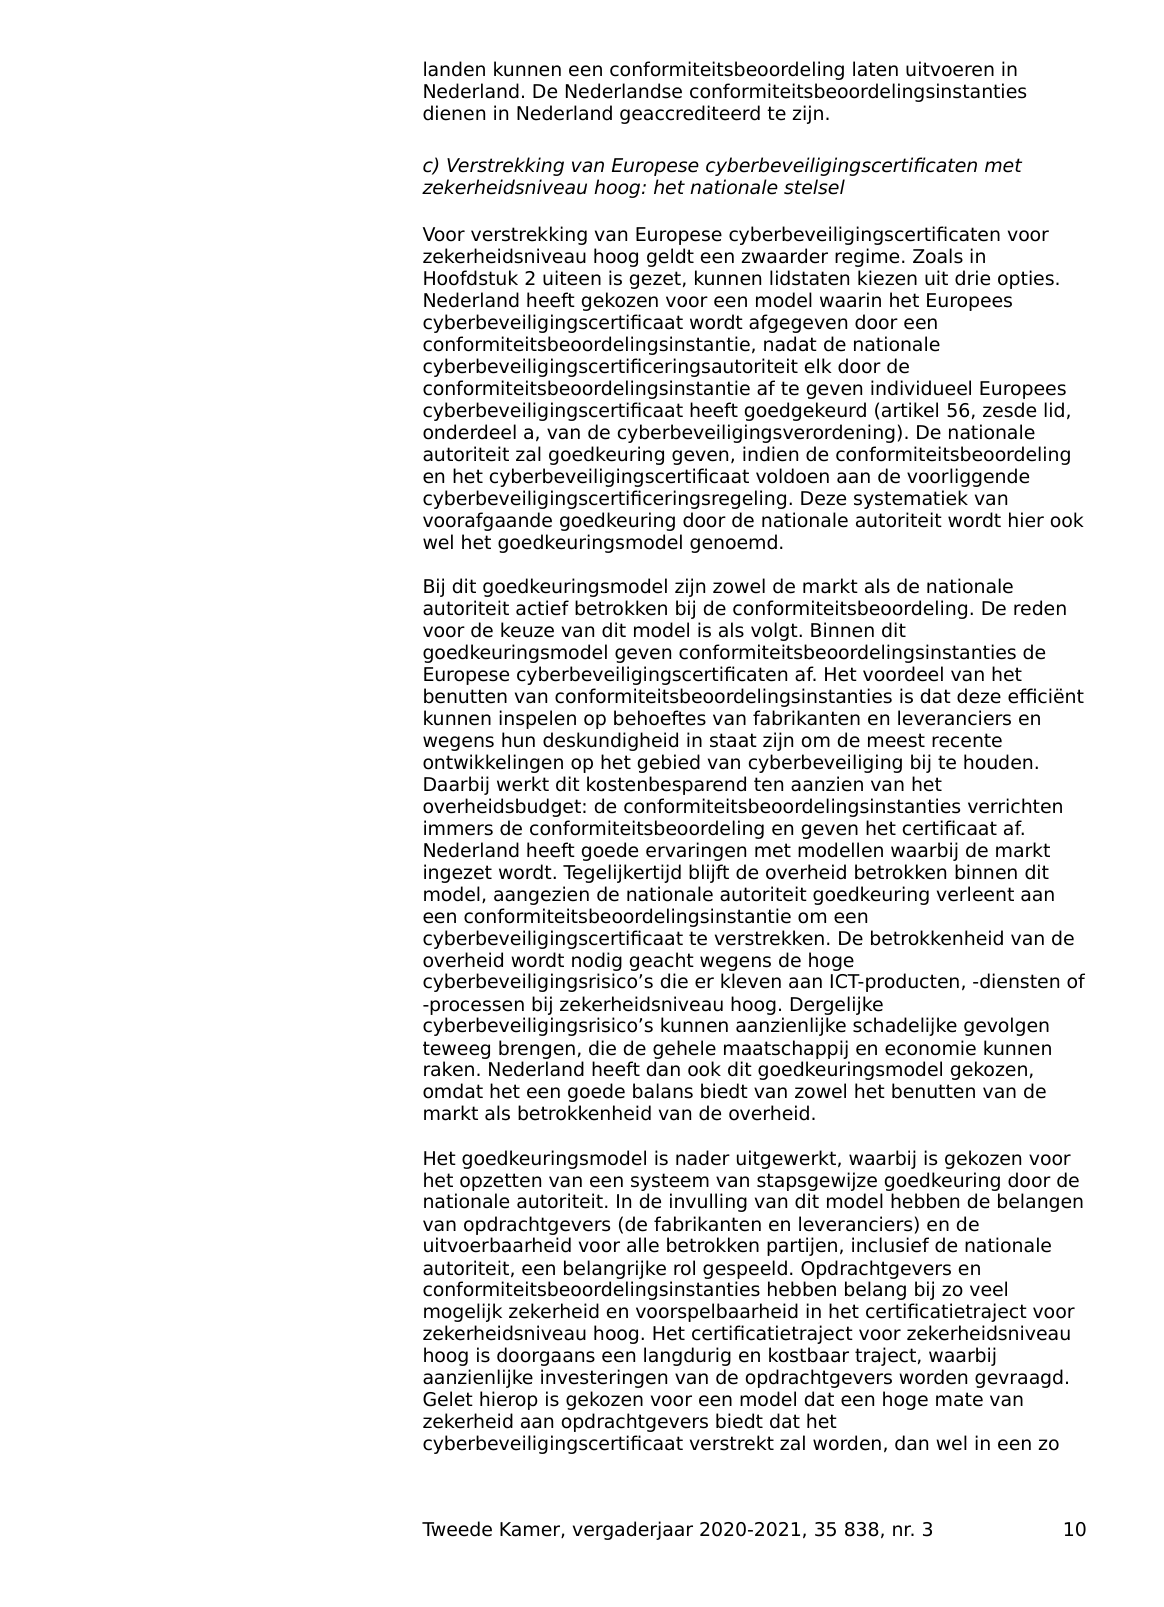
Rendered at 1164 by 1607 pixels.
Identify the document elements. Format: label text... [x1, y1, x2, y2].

subtitle c) Verstrekking van Europese cyberbeveiligingscertificaten met zekerheidsniveau hoog: het nationale stelsel [422, 155, 1087, 199]
text landen kunnen een conformiteitsbeoordeling laten uitvoeren in Nederland. De Nederlandse conformiteitsbeoordelingsinstanties dienen in Nederland geaccrediteerd te zijn. [422, 59, 1087, 125]
text Voor verstrekking van Europese cyberbeveiligingscertificaten voor zekerheidsniveau hoog geldt een zwaarder regime. Zoals in Hoofdstuk 2 uiteen is gezet, kunnen lidstaten kiezen uit drie opties. Nederland heeft gekozen voor een model waarin het Europees cyberbeveiligingscertificaat wordt afgegeven door een conformiteitsbeoordelingsinstantie, nadat de nationale cyberbeveiligingscertificeringsautoriteit elk door de conformiteitsbeoordelingsinstantie af te geven individueel Europees cyberbeveiligingscertificaat heeft goedgekeurd (artikel 56, zesde lid, onderdeel a, van de cyberbeveiligingsverordening). De nationale autoriteit zal goedkeuring geven, indien de conformiteitsbeoordeling en het cyberbeveiligingscertificaat voldoen aan de voorliggende cyberbeveiligingscertificeringsregeling. Deze systematiek van voorafgaande goedkeuring door de nationale autoriteit wordt hier ook wel het goedkeuringsmodel genoemd. [422, 224, 1087, 554]
text Bij dit goedkeuringsmodel zijn zowel de markt als de nationale autoriteit actief betrokken bij de conformiteitsbeoordeling. De reden voor de keuze van dit model is als volgt. Binnen dit goedkeuringsmodel geven conformiteitsbeoordelingsinstanties de Europese cyberbeveiligingscertificaten af. Het voordeel van het benutten van conformiteitsbeoordelingsinstanties is dat deze efficiënt kunnen inspelen op behoeftes van fabrikanten en leveranciers en wegens hun deskundigheid in staat zijn om de meest recente ontwikkelingen op het gebied van cyberbeveiliging bij te houden. Daarbij werkt dit kostenbesparend ten aanzien van het overheidsbudget: de conformiteitsbeoordelingsinstanties verrichten immers de conformiteitsbeoordeling en geven het certificaat af. Nederland heeft goede ervaringen met modellen waarbij de markt ingezet wordt. Tegelijkertijd blijft de overheid betrokken binnen dit model, aangezien de nationale autoriteit goedkeuring verleent aan een conformiteitsbeoordelingsinstantie om een cyberbeveiligingscertificaat te verstrekken. De betrokkenheid van de overheid wordt nodig geacht wegens de hoge cyberbeveiligingsrisico’s die er kleven aan ICT-producten, -diensten of -processen bij zekerheidsniveau hoog. Dergelijke cyberbeveiligingsrisico’s kunnen aanzienlijke schadelijke gevolgen teweeg brengen, die de gehele maatschappij en economie kunnen raken. Nederland heeft dan ook dit goedkeuringsmodel gekozen, omdat het een goede balans biedt van zowel het benutten van de markt als betrokkenheid van de overheid. [422, 576, 1087, 1125]
text Het goedkeuringsmodel is nader uitgewerkt, waarbij is gekozen voor het opzetten van een systeem van stapsgewijze goedkeuring door de nationale autoriteit. In de invulling van dit model hebben de belangen van opdrachtgevers (de fabrikanten en leveranciers) en de uitvoerbaarheid voor alle betrokken partijen, inclusief de nationale autoriteit, een belangrijke rol gespeeld. Opdrachtgevers en conformiteitsbeoordelingsinstanties hebben belang bij zo veel mogelijk zekerheid en voorspelbaarheid in het certificatietraject voor zekerheidsniveau hoog. Het certificatietraject voor zekerheidsniveau hoog is doorgaans een langdurig en kostbaar traject, waarbij aanzienlijke investeringen van de opdrachtgevers worden gevraagd. Gelet hierop is gekozen voor een model dat een hoge mate van zekerheid aan opdrachtgevers biedt dat het cyberbeveiligingscertificaat verstrekt zal worden, dan wel in een zo [422, 1147, 1087, 1455]
